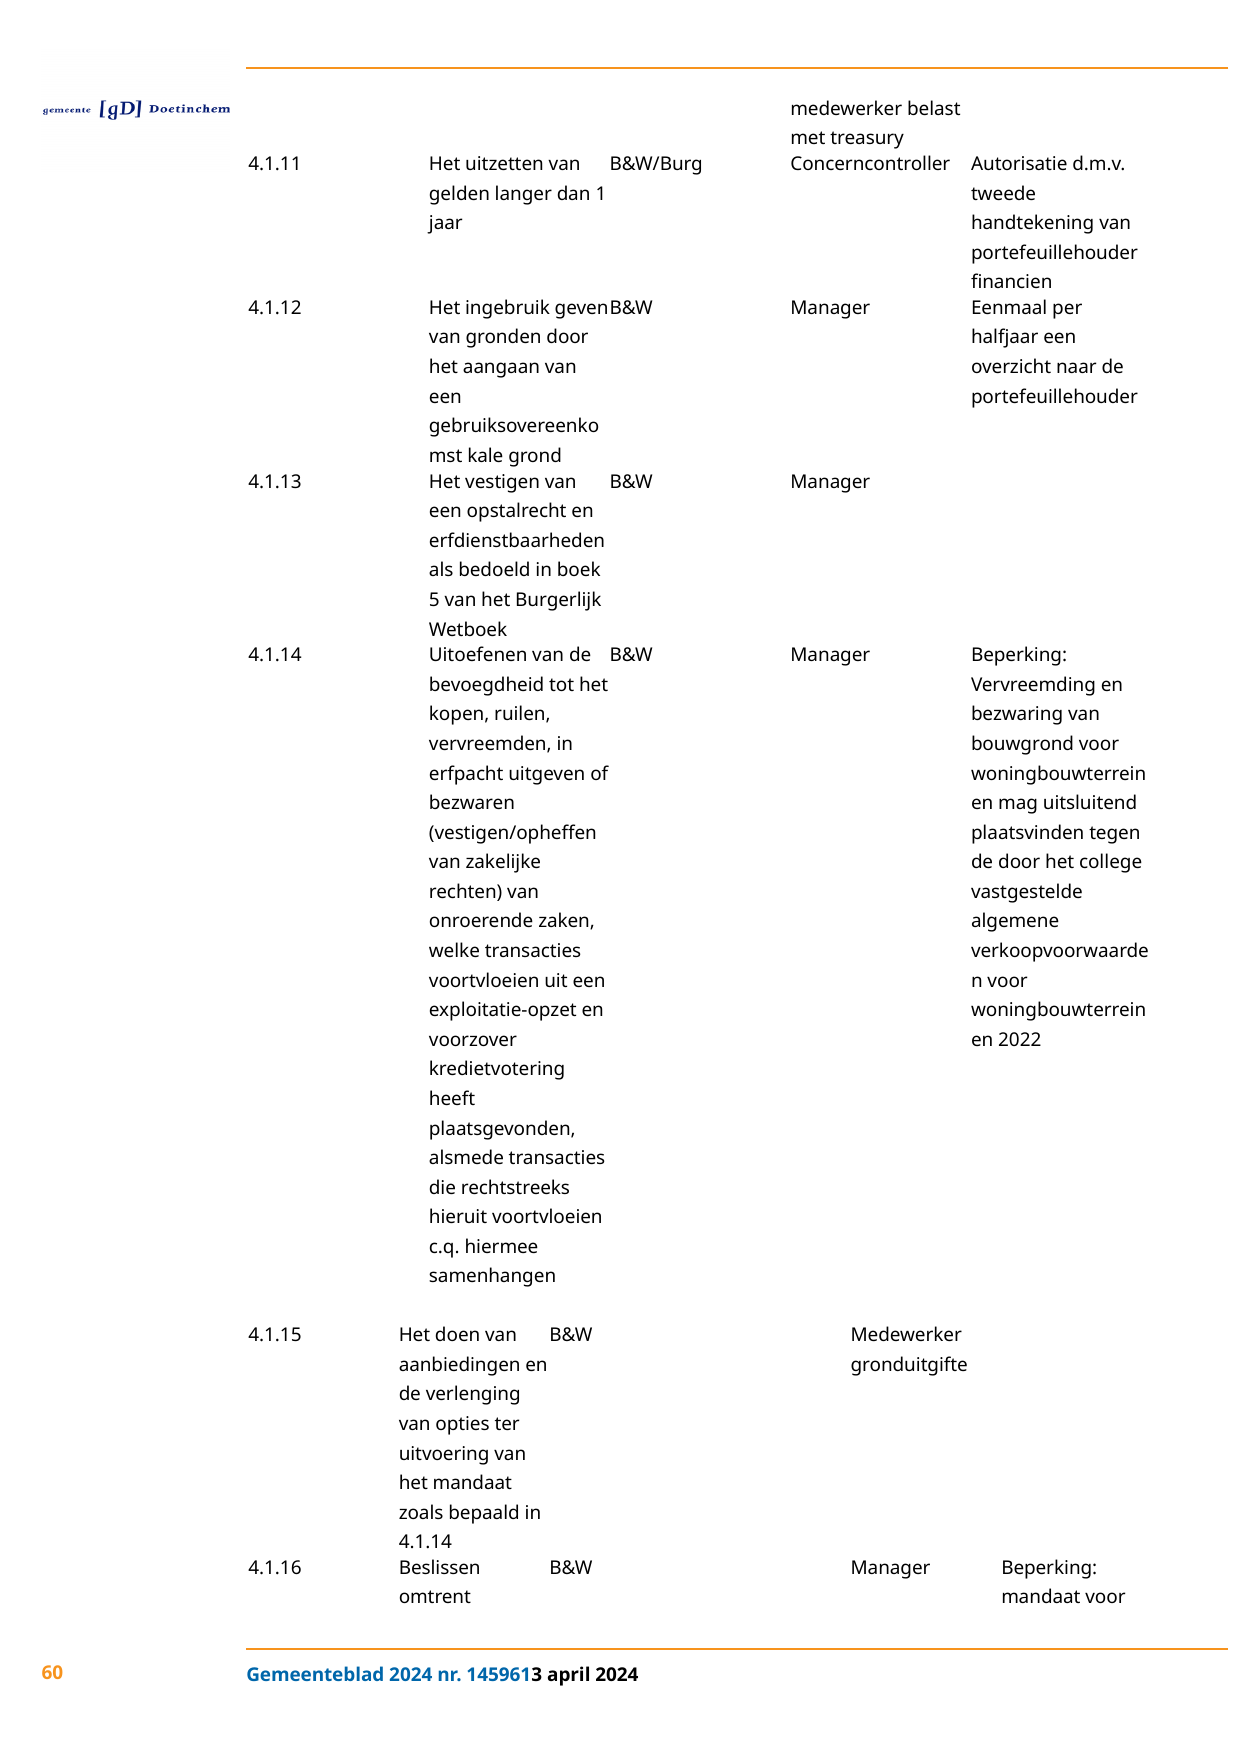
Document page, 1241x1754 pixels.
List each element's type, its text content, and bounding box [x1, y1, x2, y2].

table_cell 4.1.13 [248, 468, 429, 641]
table_cell Uitoefenen van de bevoegdheid tot het kopen, ruilen, vervreemden, in erfpacht uitgeven of bezwaren (vestigen/opheffen van zakelijke rechten) van onroerende zaken, welke transacties voortvloeien uit een exploitatie-opzet en voorzover kredietvotering heeft plaatsgevonden, alsmede transacties die rechtstreeks hieruit voortvloeien c.q. hiermee samenhangen [429, 641, 609, 1288]
table_cell Het vestigen van een opstalrecht en erfdienstbaarheden als bedoeld in boek 5 van het Burgerlijk Wetboek [429, 468, 609, 641]
table_cell B&W [609, 468, 790, 641]
table_cell Manager [850, 1554, 1001, 1609]
table_cell Het ingebruik geven van gronden door het aangaan van een gebruiksovereenkomst kale grond [429, 294, 609, 468]
table_header B&W [549, 1321, 850, 1554]
table_cell Manager [790, 294, 971, 468]
table_cell [971, 468, 1152, 641]
table_cell 4.1.11 [248, 150, 429, 294]
table_header Het doen van aanbiedingen en de verlenging van opties ter uitvoering van het mandaat zoals bepaald in 4.1.14 [399, 1321, 549, 1554]
table_cell Beperking: mandaat voor [1001, 1554, 1152, 1609]
picture [41, 47, 231, 172]
table_cell B&W/Burg [609, 150, 790, 294]
table_cell Eenmaal per halfjaar een overzicht naar de portefeuillehouder [971, 294, 1152, 468]
table_cell [248, 95, 429, 150]
table_cell 4.1.12 [248, 294, 429, 468]
table_cell Het uitzetten van gelden langer dan 1 jaar [429, 150, 609, 294]
table_header Medewerker gronduitgifte [850, 1321, 1001, 1554]
table_cell [971, 95, 1152, 150]
table_cell 4.1.16 [248, 1554, 398, 1609]
table_cell 4.1.14 [248, 641, 429, 1288]
table_cell Autorisatie d.m.v. tweede handtekening van portefeuillehouder financien [971, 150, 1152, 294]
table_cell B&W [549, 1554, 850, 1609]
table_cell Concerncontroller [790, 150, 971, 294]
table_header [1001, 1321, 1152, 1554]
table_cell Manager [790, 468, 971, 641]
table_cell [609, 95, 790, 150]
table_cell B&W [609, 294, 790, 468]
table_cell Beslissen omtrent [399, 1554, 549, 1609]
table_header 4.1.15 [248, 1321, 398, 1554]
table_cell Manager [790, 641, 971, 1288]
table_cell Beperking: Vervreemding en bezwaring van bouwgrond voor woningbouwterreinen mag uitsluitend plaatsvinden tegen de door het college vastgestelde algemene verkoopvoorwaarden voor woningbouwterreinen 2022 [971, 641, 1152, 1288]
table_cell B&W [609, 641, 790, 1288]
table_cell medewerker belast met treasury [790, 95, 971, 150]
table_cell [429, 95, 609, 150]
